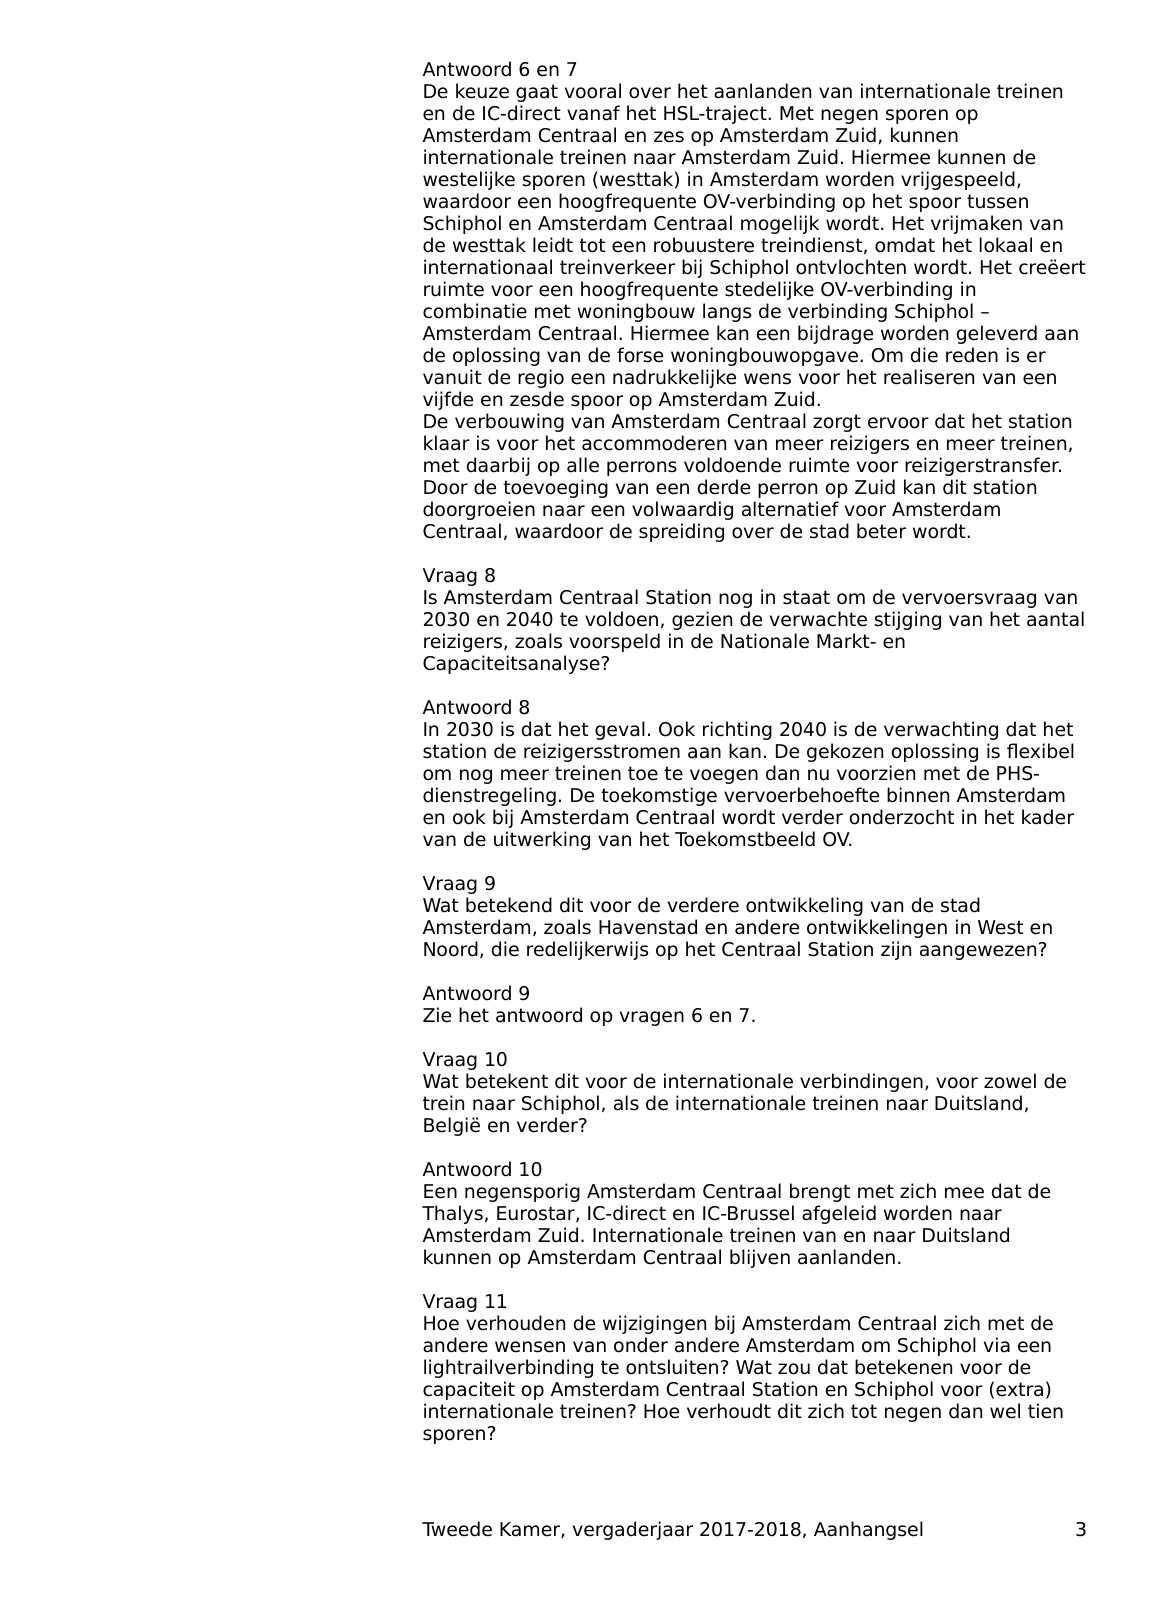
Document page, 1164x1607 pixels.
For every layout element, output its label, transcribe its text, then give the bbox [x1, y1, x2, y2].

text Antwoord 9 [422, 983, 1087, 1005]
text De keuze gaat vooral over het aanlanden van internationale treinen en de IC-direct vanaf het HSL-traject. Met negen sporen op Amsterdam Centraal en zes op Amsterdam Zuid, kunnen internationale treinen naar Amsterdam Zuid. Hiermee kunnen de westelijke sporen (westtak) in Amsterdam worden vrijgespeeld, waardoor een hoogfrequente OV-verbinding op het spoor tussen Schiphol en Amsterdam Centraal mogelijk wordt. Het vrijmaken van de westtak leidt tot een robuustere treindienst, omdat het lokaal en internationaal treinverkeer bij Schiphol ontvlochten wordt. Het creëert ruimte voor een hoogfrequente stedelijke OV-verbinding in combinatie met woningbouw langs de verbinding Schiphol – Amsterdam Centraal. Hiermee kan een bijdrage worden geleverd aan de oplossing van de forse woningbouwopgave. Om die reden is er vanuit de regio een nadrukkelijke wens voor het realiseren van een vijfde en zesde spoor op Amsterdam Zuid. [422, 81, 1087, 411]
text Is Amsterdam Centraal Station nog in staat om de vervoersvraag van 2030 en 2040 te voldoen, gezien de verwachte stijging van het aantal reizigers, zoals voorspeld in de Nationale Markt- en Capaciteitsanalyse? [422, 587, 1087, 675]
text Vraag 9 [422, 873, 1087, 895]
text Zie het antwoord op vragen 6 en 7. [422, 1005, 1087, 1027]
text Antwoord 10 [422, 1159, 1087, 1181]
text In 2030 is dat het geval. Ook richting 2040 is de verwachting dat het station de reizigersstromen aan kan. De gekozen oplossing is flexibel om nog meer treinen toe te voegen dan nu voorzien met de PHS-dienstregeling. De toekomstige vervoerbehoefte binnen Amsterdam en ook bij Amsterdam Centraal wordt verder onderzocht in het kader van de uitwerking van het Toekomstbeeld OV. [422, 719, 1087, 851]
text De verbouwing van Amsterdam Centraal zorgt ervoor dat het station klaar is voor het accommoderen van meer reizigers en meer treinen, met daarbij op alle perrons voldoende ruimte voor reizigerstransfer. Door de toevoeging van een derde perron op Zuid kan dit station doorgroeien naar een volwaardig alternatief voor Amsterdam Centraal, waardoor de spreiding over de stad beter wordt. [422, 411, 1087, 543]
text Vraag 10 [422, 1049, 1087, 1071]
text Antwoord 6 en 7 [422, 59, 1087, 81]
text Antwoord 8 [422, 697, 1087, 719]
text Een negensporig Amsterdam Centraal brengt met zich mee dat de Thalys, Eurostar, IC-direct en IC-Brussel afgeleid worden naar Amsterdam Zuid. Internationale treinen van en naar Duitsland kunnen op Amsterdam Centraal blijven aanlanden. [422, 1181, 1087, 1269]
text Hoe verhouden de wijzigingen bij Amsterdam Centraal zich met de andere wensen van onder andere Amsterdam om Schiphol via een lightrailverbinding te ontsluiten? Wat zou dat betekenen voor de capaciteit op Amsterdam Centraal Station en Schiphol voor (extra) internationale treinen? Hoe verhoudt dit zich tot negen dan wel tien sporen? [422, 1313, 1087, 1445]
text Vraag 8 [422, 565, 1087, 587]
text Wat betekent dit voor de internationale verbindingen, voor zowel de trein naar Schiphol, als de internationale treinen naar Duitsland, België en verder? [422, 1071, 1087, 1137]
text Wat betekend dit voor de verdere ontwikkeling van de stad Amsterdam, zoals Havenstad en andere ontwikkelingen in West en Noord, die redelijkerwijs op het Centraal Station zijn aangewezen? [422, 895, 1087, 961]
text Vraag 11 [422, 1291, 1087, 1313]
